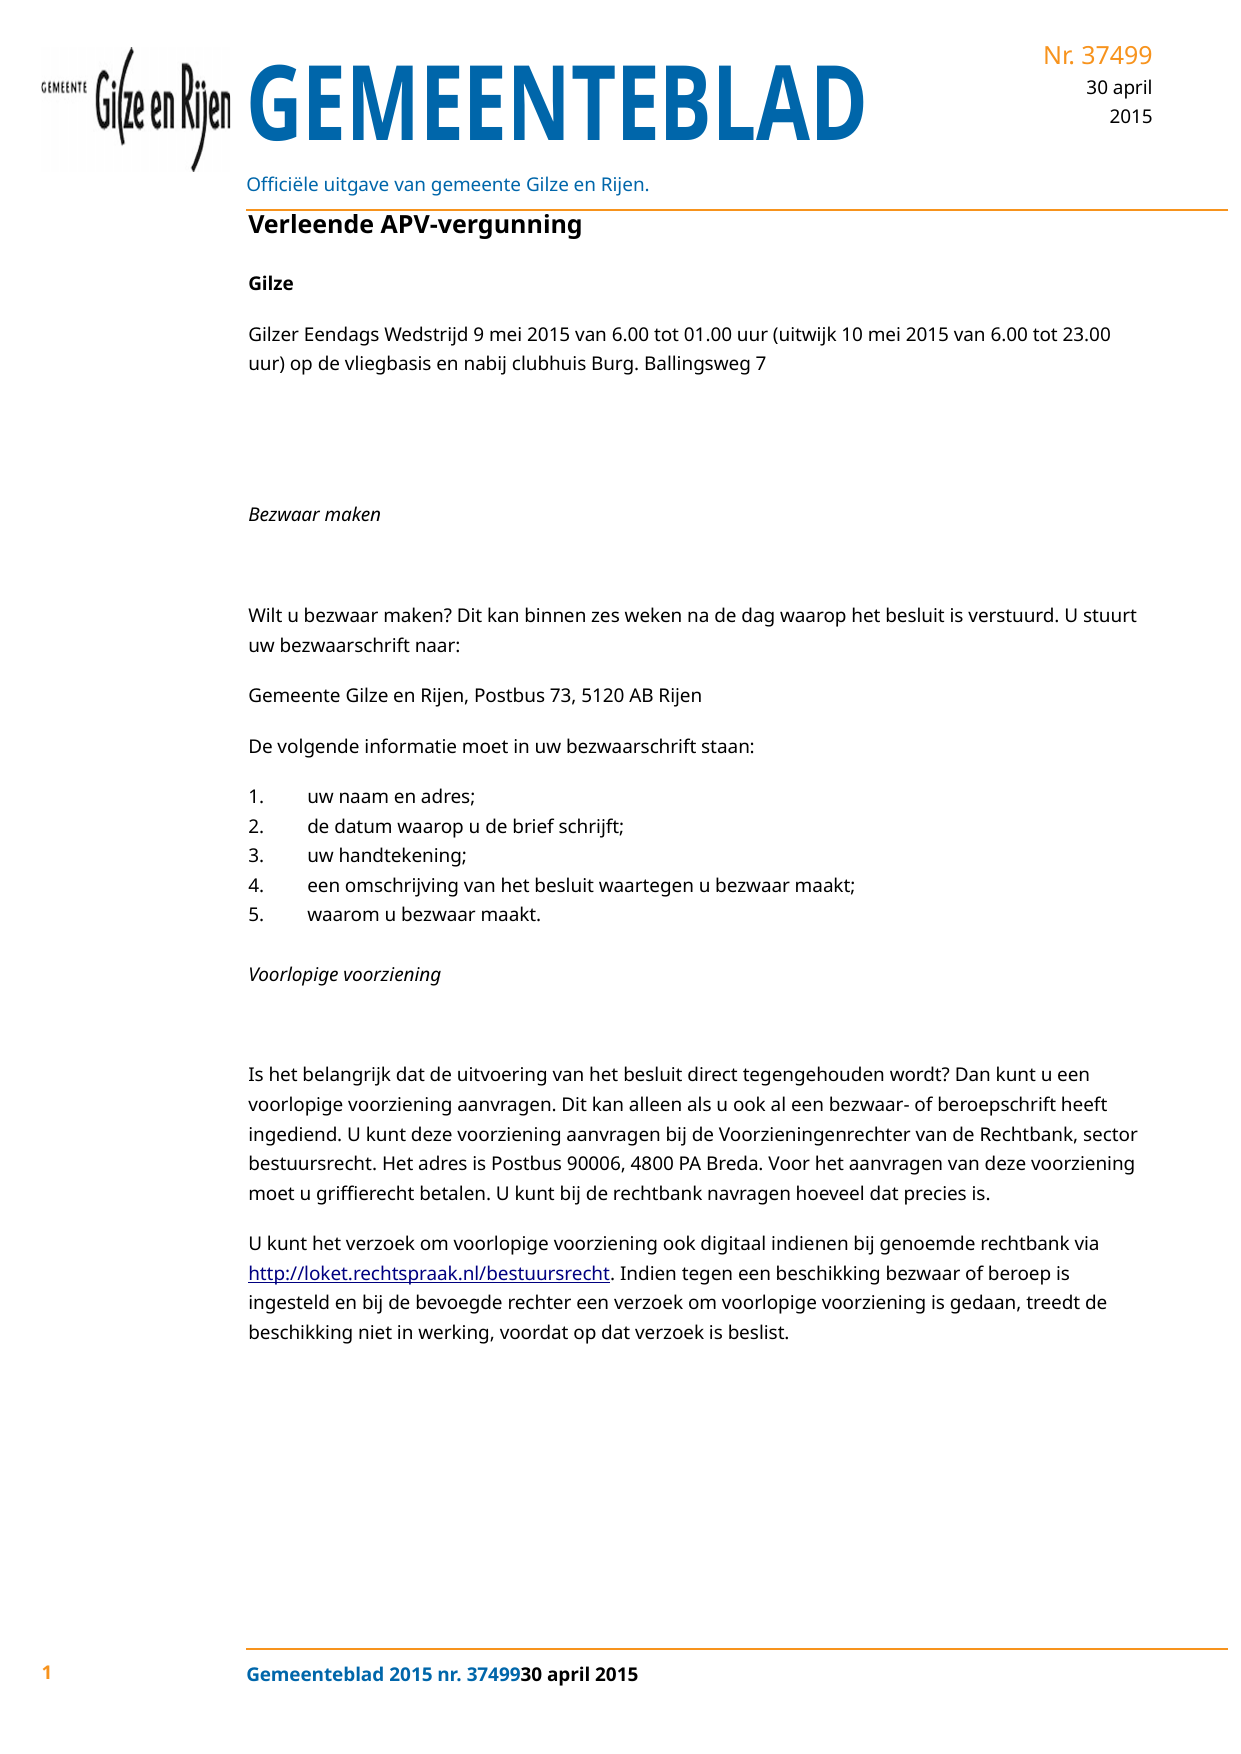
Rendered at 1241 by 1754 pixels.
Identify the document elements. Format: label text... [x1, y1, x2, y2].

text U kunt het verzoek om voorlopige voorziening ook digitaal indienen bij genoemde rechtbank via http://loket.rechtspraak.nl/bestuursrecht. Indien tegen een beschikking bezwaar of beroep is ingesteld en bij de bevoegde rechter een verzoek om voorlopige voorziening is gedaan, treedt de beschikking niet in werking, voordat op dat verzoek is beslist. [248, 1230, 1152, 1345]
picture [41, 47, 231, 172]
text Gilzer Eendags Wedstrijd 9 mei 2015 van 6.00 tot 01.00 uur (uitwijk 10 mei 2015 van 6.00 tot 23.00 uur) op de vliegbasis en nabij clubhuis Burg. Ballingsweg 7 [248, 321, 1152, 376]
text De volgende informatie moet in uw bezwaarschrift staan: [248, 733, 1152, 758]
list uw handtekening; [248, 842, 1152, 868]
text Bezwaar maken [248, 502, 1152, 527]
text Verleende APV-vergunning [248, 211, 1152, 241]
text Wilt u bezwaar maken? Dit kan binnen zes weken na de dag waarop het besluit is verstuurd. U stuurt uw bezwaarschrift naar: [248, 602, 1152, 658]
text Voorlopige voorziening [248, 961, 1152, 986]
list uw naam en adres; [248, 783, 1152, 809]
text Gemeente Gilze en Rijen, Postbus 73, 5120 AB Rijen [248, 682, 1152, 708]
text Gilze [248, 270, 1152, 296]
list een omschrijving van het besluit waartegen u bezwaar maakt; [248, 872, 1152, 898]
list de datum waarop u de brief schrijft; [248, 813, 1152, 838]
text Is het belangrijk dat de uitvoering van het besluit direct tegengehouden wordt? Dan kunt u een voorlopige voorziening aanvragen. Dit kan alleen als u ook al een bezwaar- of beroepschrift heeft ingediend. U kunt deze voorziening aanvragen bij de Voorzieningenrechter van de Rechtbank, sector bestuursrecht. Het adres is Postbus 90006, 4800 PA Breda. Voor het aanvragen van deze voorziening moet u griffierecht betalen. U kunt bij de rechtbank navragen hoeveel dat precies is. [248, 1062, 1152, 1206]
list waarom u bezwaar maakt. [248, 902, 1152, 927]
